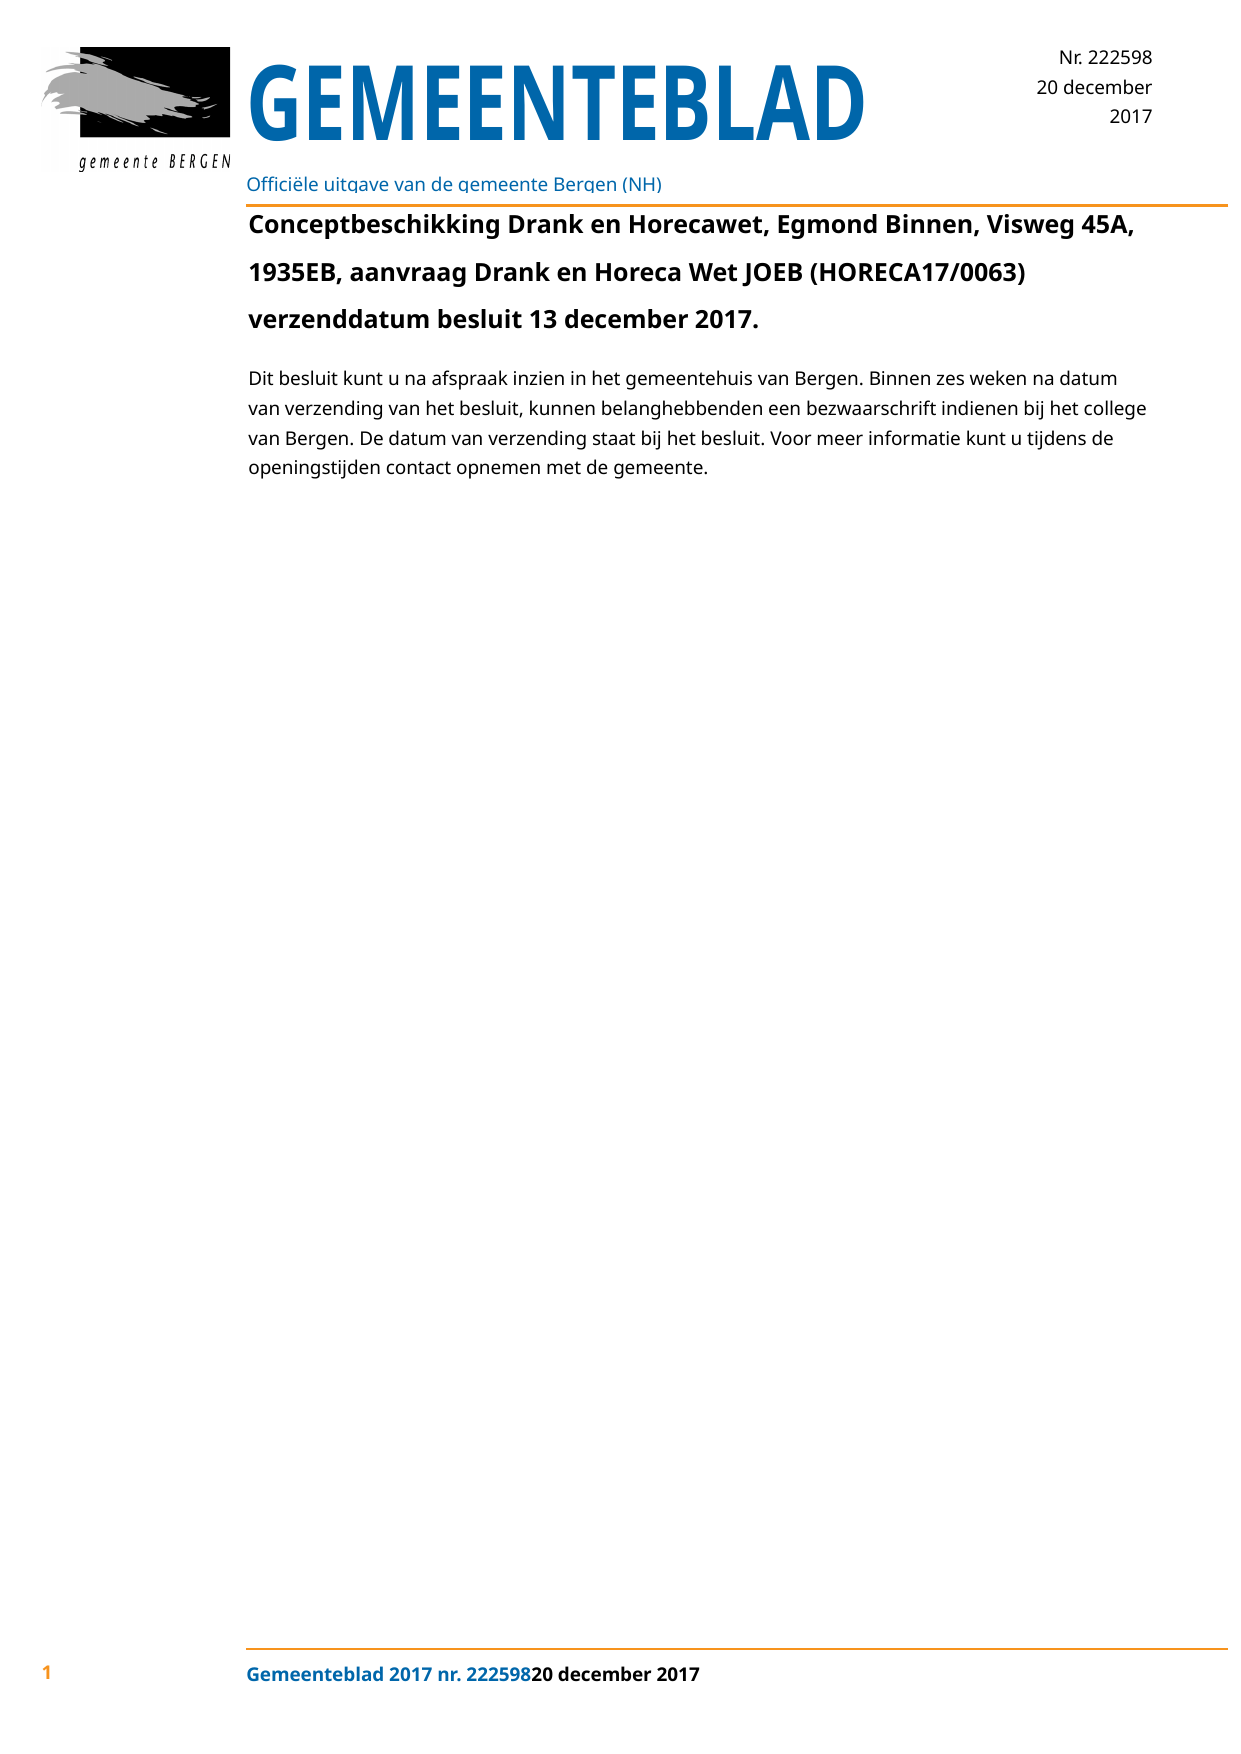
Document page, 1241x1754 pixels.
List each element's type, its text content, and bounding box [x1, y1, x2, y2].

text Conceptbeschikking Drank en Horecawet, Egmond Binnen, Visweg 45A, 1935EB, aanvraag Drank en Horeca Wet JOEB (HORECA17/0063) verzenddatum besluit 13 december 2017. [248, 207, 1152, 336]
picture [41, 47, 231, 172]
text Dit besluit kunt u na afspraak inzien in het gemeentehuis van Bergen. Binnen zes weken na datum van verzending van het besluit, kunnen belanghebbenden een bezwaarschrift indienen bij het college van Bergen. De datum van verzending staat bij het besluit. Voor meer informatie kunt u tijdens de openingstijden contact opnemen met de gemeente. [248, 366, 1152, 480]
